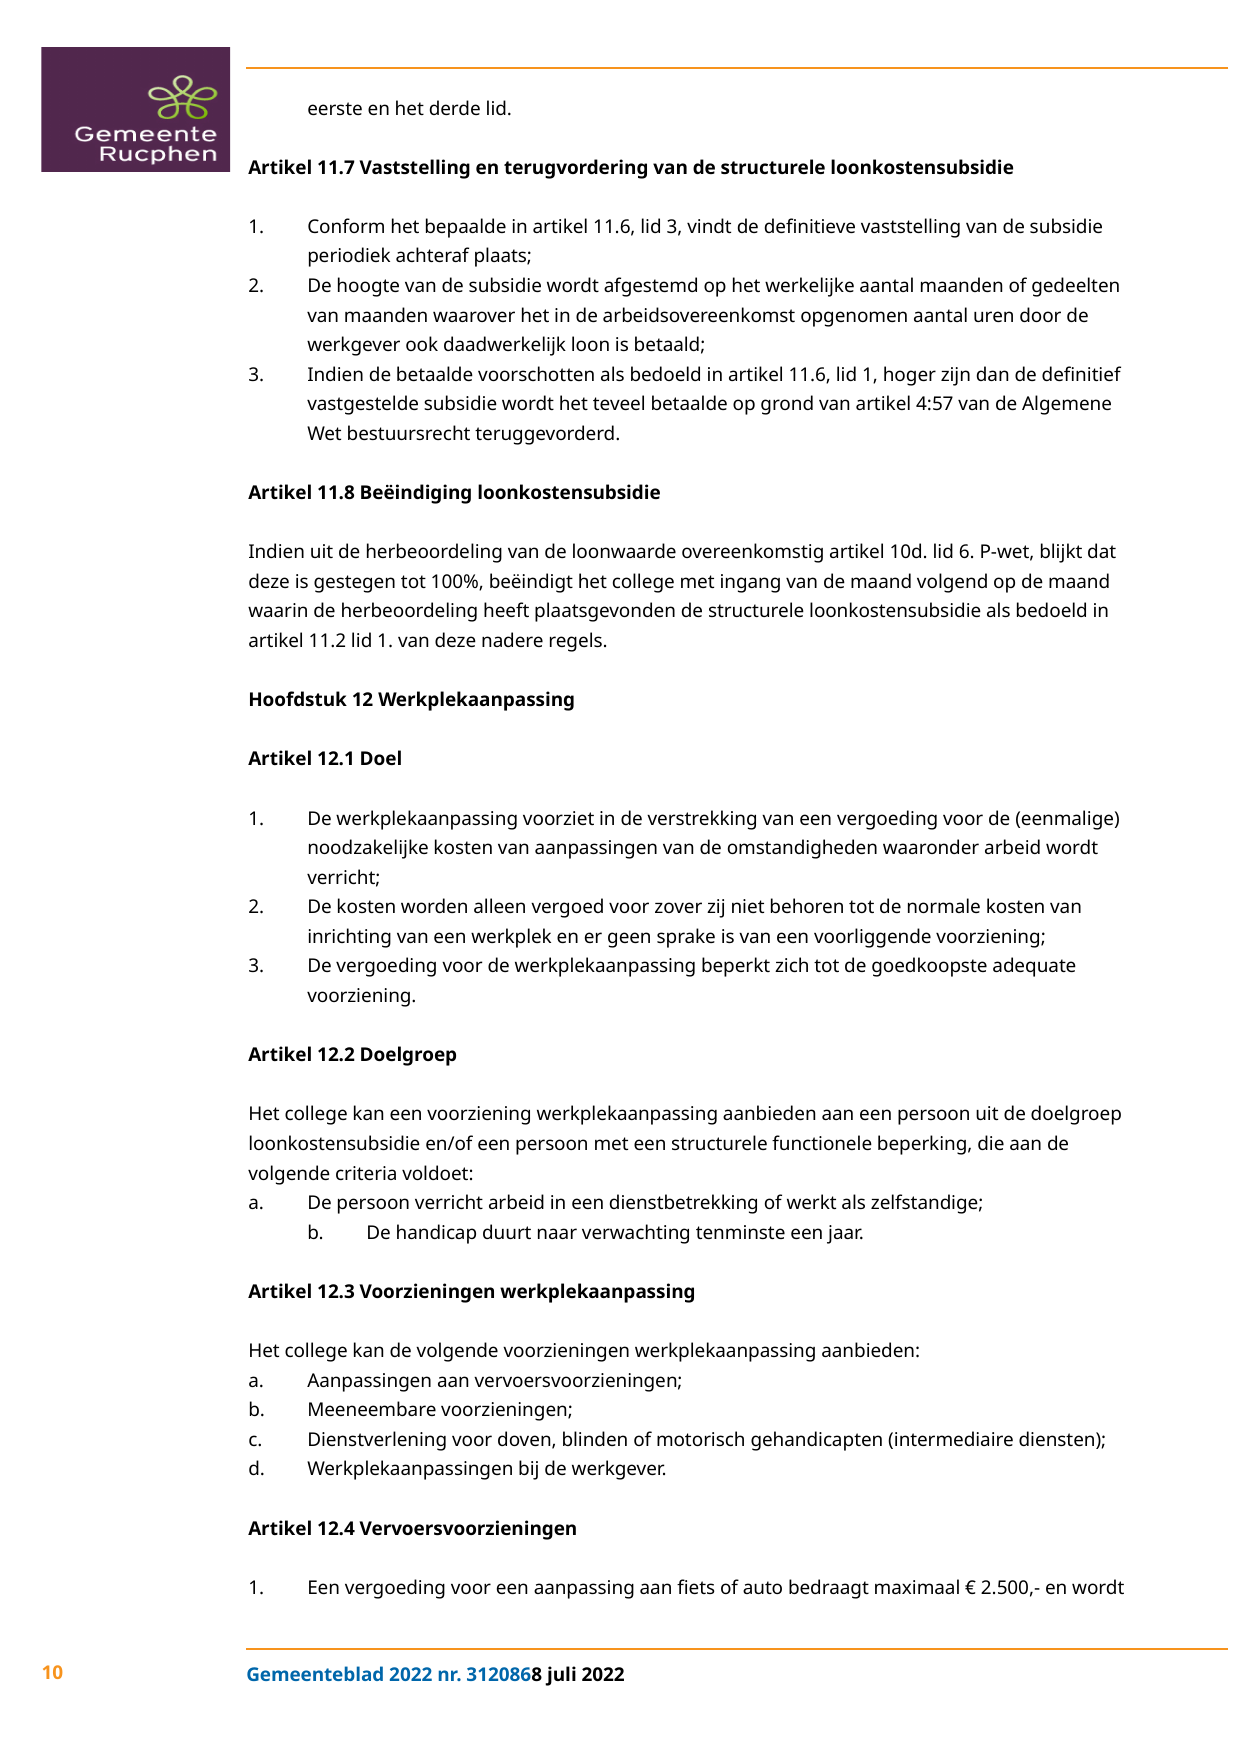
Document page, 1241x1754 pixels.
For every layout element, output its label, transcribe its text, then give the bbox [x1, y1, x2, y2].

text Hoofdstuk 12 Werkplekaanpassing [248, 686, 1152, 712]
list De hoogte van de subsidie wordt afgestemd op het werkelijke aantal maanden of gedeelten van maanden waarover het in de arbeidsovereenkomst opgenomen aantal uren door de werkgever ook daadwerkelijk loon is betaald; [248, 272, 1152, 357]
text Artikel 12.4 Vervoersvoorzieningen [248, 1515, 1152, 1541]
text Het college kan de volgende voorzieningen werkplekaanpassing aanbieden: [248, 1337, 1152, 1363]
list Conform het bepaalde in artikel 11.6, lid 3, vindt de definitieve vaststelling van de subsidie periodiek achteraf plaats; [248, 213, 1152, 268]
list De vergoeding voor de werkplekaanpassing beperkt zich tot de goedkoopste adequate voorziening. [248, 953, 1152, 1008]
list Indien de betaalde voorschotten als bedoeld in artikel 11.6, lid 1, hoger zijn dan de definitief vastgestelde subsidie wordt het teveel betaalde op grond van artikel 4:57 van de Algemene Wet bestuursrecht teruggevorderd. [248, 361, 1152, 446]
list Een vergoeding voor een aanpassing aan fiets of auto bedraagt maximaal € 2.500,- en wordt [248, 1574, 1152, 1600]
list Meeneembare voorzieningen; [248, 1396, 1152, 1422]
text Artikel 11.8 Beëindiging loonkostensubsidie [248, 479, 1152, 505]
list De handicap duurt naar verwachting tenminste een jaar. [307, 1219, 1152, 1245]
text Artikel 11.7 Vaststelling en terugvordering van de structurele loonkostensubsidie [248, 154, 1152, 180]
list De kosten worden alleen vergoed voor zover zij niet behoren tot de normale kosten van inrichting van een werkplek en er geen sprake is van een voorliggende voorziening; [248, 893, 1152, 949]
list Aanpassingen aan vervoersvoorzieningen; [248, 1367, 1152, 1393]
list eerste en het derde lid. [248, 95, 1152, 121]
text Artikel 12.1 Doel [248, 746, 1152, 771]
text Artikel 12.3 Voorzieningen werkplekaanpassing [248, 1278, 1152, 1304]
list De werkplekaanpassing voorziet in de verstrekking van een vergoeding voor de (eenmalige) noodzakelijke kosten van aanpassingen van de omstandigheden waaronder arbeid wordt verricht; [248, 805, 1152, 890]
list Werkplekaanpassingen bij de werkgever. [248, 1456, 1152, 1481]
text Artikel 12.2 Doelgroep [248, 1041, 1152, 1067]
picture [41, 47, 231, 172]
list De persoon verricht arbeid in een dienstbetrekking of werkt als zelfstandige; [248, 1189, 1152, 1215]
list Dienstverlening voor doven, blinden of motorisch gehandicapten (intermediaire diensten); [248, 1426, 1152, 1452]
text Het college kan een voorziening werkplekaanpassing aanbieden aan een persoon uit de doelgroep loonkostensubsidie en/of een persoon met een structurele functionele beperking, die aan de volgende criteria voldoet: [248, 1101, 1152, 1186]
text Indien uit de herbeoordeling van de loonwaarde overeenkomstig artikel 10d. lid 6. P-wet, blijkt dat deze is gestegen tot 100%, beëindigt het college met ingang van de maand volgend op de maand waarin de herbeoordeling heeft plaatsgevonden de structurele loonkostensubsidie als bedoeld in artikel 11.2 lid 1. van deze nadere regels. [248, 538, 1152, 653]
